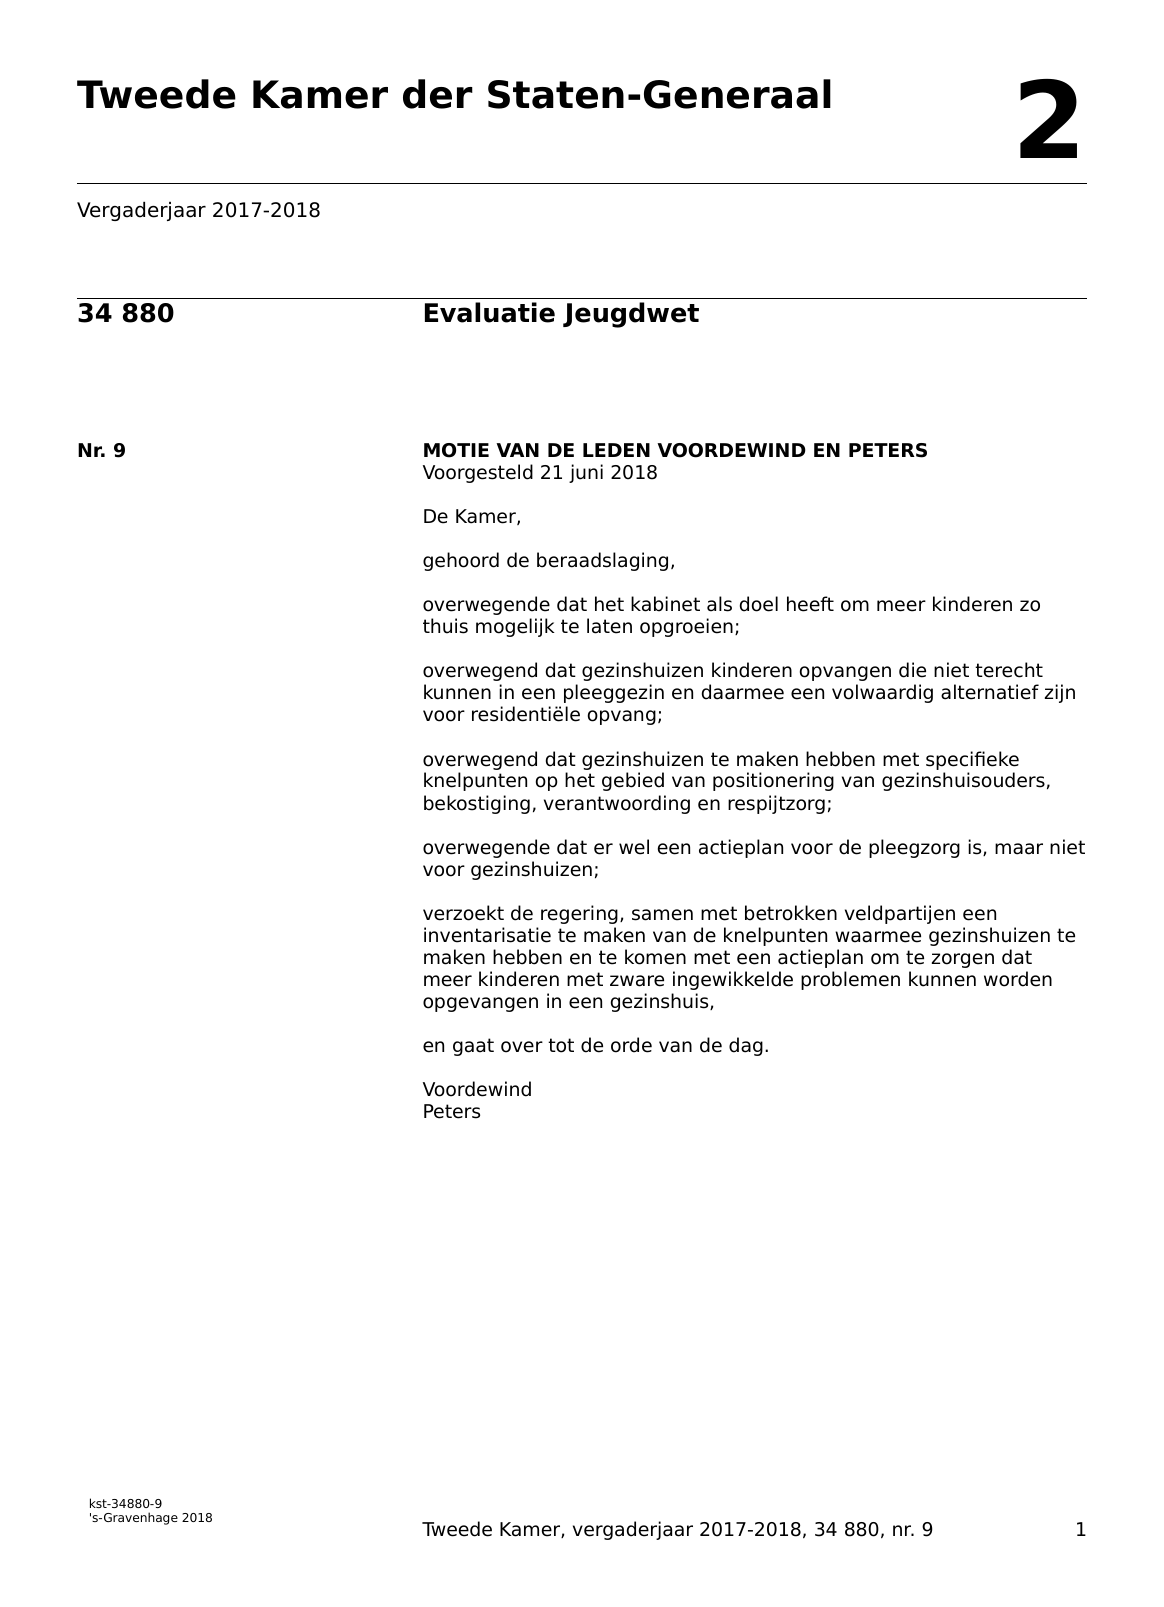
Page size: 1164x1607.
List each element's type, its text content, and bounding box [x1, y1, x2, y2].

text Voordewind [422, 1079, 1087, 1101]
text Voorgesteld 21 juni 2018 [422, 462, 1087, 484]
table_header 2 [886, 59, 1087, 183]
text kst-34880-9 [88, 1497, 323, 1511]
text en gaat over tot de orde van de dag. [422, 1035, 1087, 1057]
table_header Tweede Kamer der Staten-Generaal [77, 59, 886, 183]
text overwegend dat gezinshuizen te maken hebben met specifieke knelpunten op het gebied van positionering van gezinshuisouders, bekostiging, verantwoording en respijtzorg; [422, 748, 1087, 814]
text gehoord de beraadslaging, [422, 550, 1087, 572]
subtitle Nr. 9 MOTIE VAN DE LEDEN VOORDEWIND EN PETERS [77, 440, 1087, 462]
table_cell Vergaderjaar 2017-2018 [77, 184, 1087, 298]
text De Kamer, [422, 506, 1087, 528]
text Peters [422, 1101, 1087, 1123]
text verzoekt de regering, samen met betrokken veldpartijen een inventarisatie te maken van de knelpunten waarmee gezinshuizen te maken hebben en te komen met een actieplan om te zorgen dat meer kinderen met zware ingewikkelde problemen kunnen worden opgevangen in een gezinshuis, [422, 903, 1087, 1013]
subtitle 34 880 Evaluatie Jeugdwet [77, 299, 1087, 329]
text 's-Gravenhage 2018 [88, 1511, 323, 1525]
text overwegende dat er wel een actieplan voor de pleegzorg is, maar niet voor gezinshuizen; [422, 837, 1087, 881]
text overwegend dat gezinshuizen kinderen opvangen die niet terecht kunnen in een pleeggezin en daarmee een volwaardig alternatief zijn voor residentiële opvang; [422, 660, 1087, 726]
text overwegende dat het kabinet als doel heeft om meer kinderen zo thuis mogelijk te laten opgroeien; [422, 594, 1087, 638]
